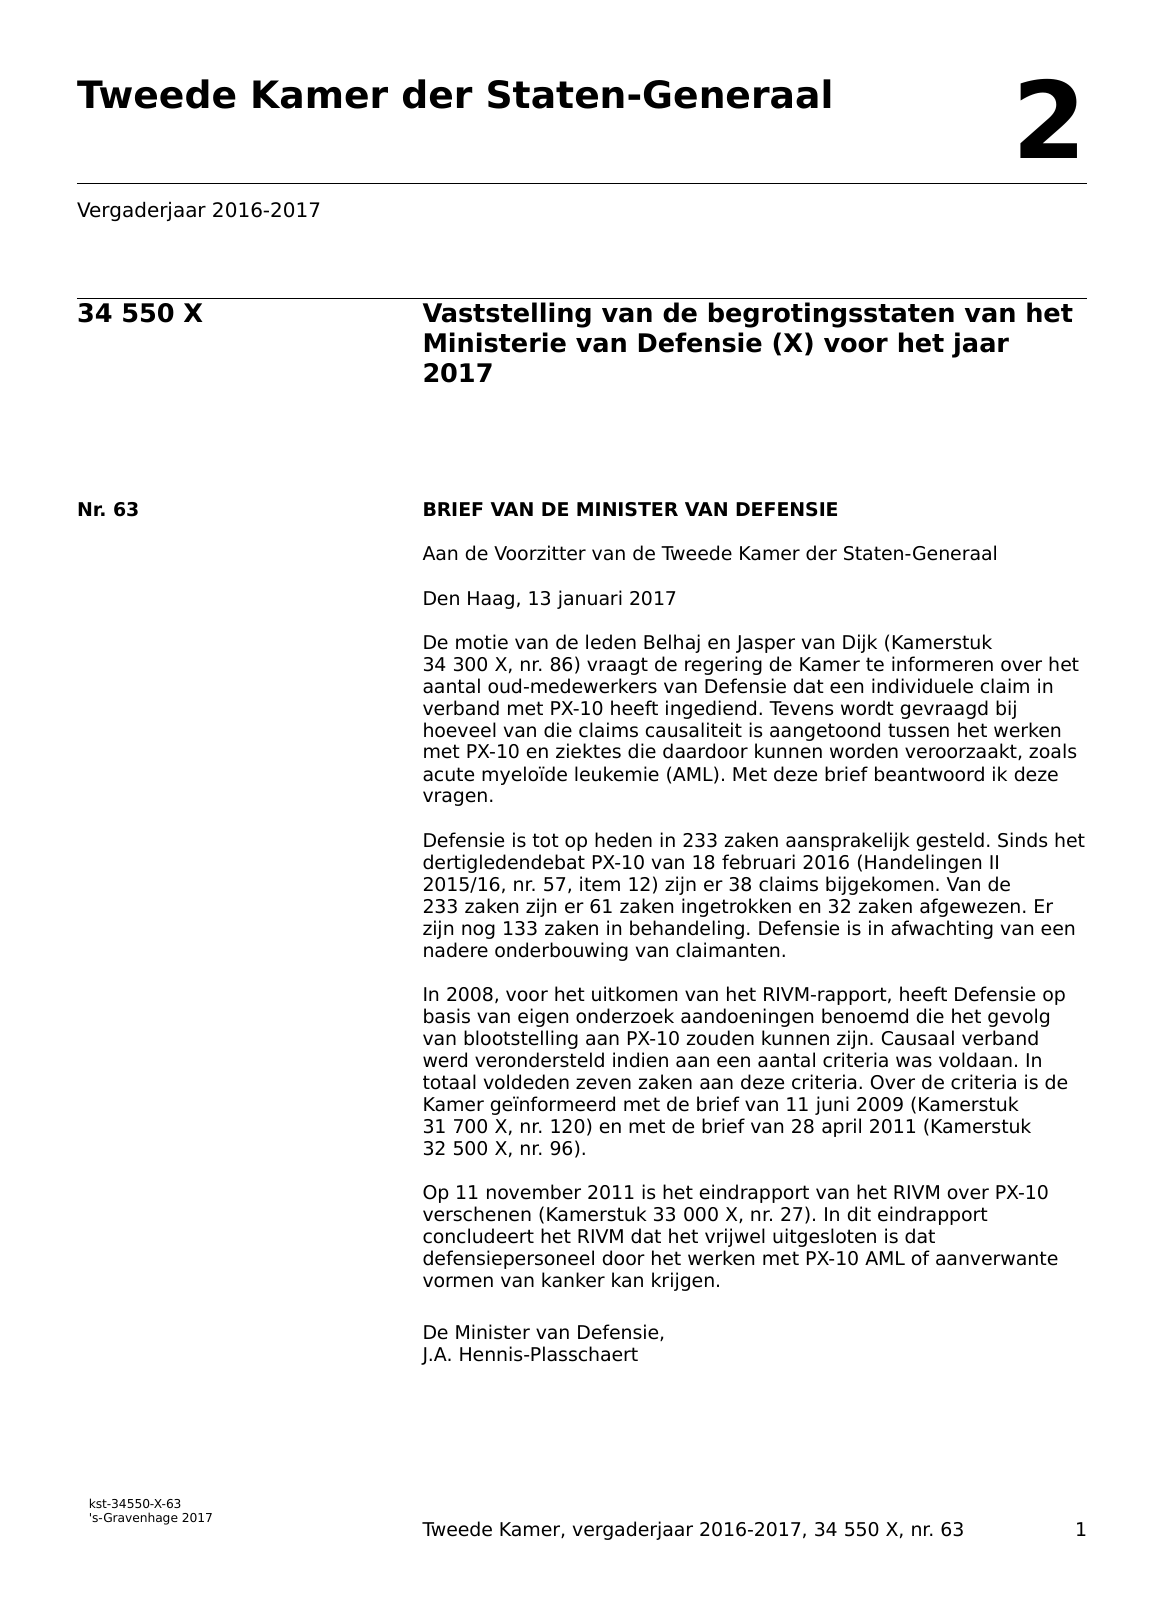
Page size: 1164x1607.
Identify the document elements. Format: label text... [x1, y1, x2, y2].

text Defensie is tot op heden in 233 zaken aansprakelijk gesteld. Sinds het dertigledendebat PX-10 van 18 februari 2016 (Handelingen II 2015/16, nr. 57, item 12) zijn er 38 claims bijgekomen. Van de 233 zaken zijn er 61 zaken ingetrokken en 32 zaken afgewezen. Er zijn nog 133 zaken in behandeling. Defensie is in afwachting van een nadere onderbouwing van claimanten. [422, 829, 1087, 961]
text Aan de Voorzitter van de Tweede Kamer der Staten-Generaal [422, 543, 1087, 565]
text Op 11 november 2011 is het eindrapport van het RIVM over PX-10 verschenen (Kamerstuk 33 000 X, nr. 27). In dit eindrapport concludeert het RIVM dat het vrijwel uitgesloten is dat defensiepersoneel door het werken met PX-10 AML of aanverwante vormen van kanker kan krijgen. [422, 1182, 1087, 1292]
text De motie van de leden Belhaj en Jasper van Dijk (Kamerstuk 34 300 X, nr. 86) vraagt de regering de Kamer te informeren over het aantal oud-medewerkers van Defensie dat een individuele claim in verband met PX-10 heeft ingediend. Tevens wordt gevraagd bij hoeveel van die claims causaliteit is aangetoond tussen het werken met PX-10 en ziektes die daardoor kunnen worden veroorzaakt, zoals acute myeloïde leukemie (AML). Met deze brief beantwoord ik deze vragen. [422, 632, 1087, 807]
table_cell Vergaderjaar 2016-2017 [77, 184, 1087, 298]
subtitle 34 550 X Vaststelling van de begrotingsstaten van het Ministerie van Defensie (X) voor het jaar 2017 [77, 299, 1087, 388]
text De Minister van Defensie, J.A. Hennis-Plasschaert [422, 1322, 1087, 1366]
text In 2008, voor het uitkomen van het RIVM-rapport, heeft Defensie op basis van eigen onderzoek aandoeningen benoemd die het gevolg van blootstelling aan PX-10 zouden kunnen zijn. Causaal verband werd verondersteld indien aan een aantal criteria was voldaan. In totaal voldeden zeven zaken aan deze criteria. Over de criteria is de Kamer geïnformeerd met de brief van 11 juni 2009 (Kamerstuk 31 700 X, nr. 120) en met de brief van 28 april 2011 (Kamerstuk 32 500 X, nr. 96). [422, 984, 1087, 1159]
subtitle Nr. 63 BRIEF VAN DE MINISTER VAN DEFENSIE [77, 499, 1087, 521]
text kst-34550-X-63 [88, 1497, 323, 1511]
text 's-Gravenhage 2017 [88, 1511, 323, 1525]
table_header Tweede Kamer der Staten-Generaal [77, 59, 886, 183]
text Den Haag, 13 januari 2017 [422, 587, 1087, 609]
table_header 2 [886, 59, 1087, 183]
